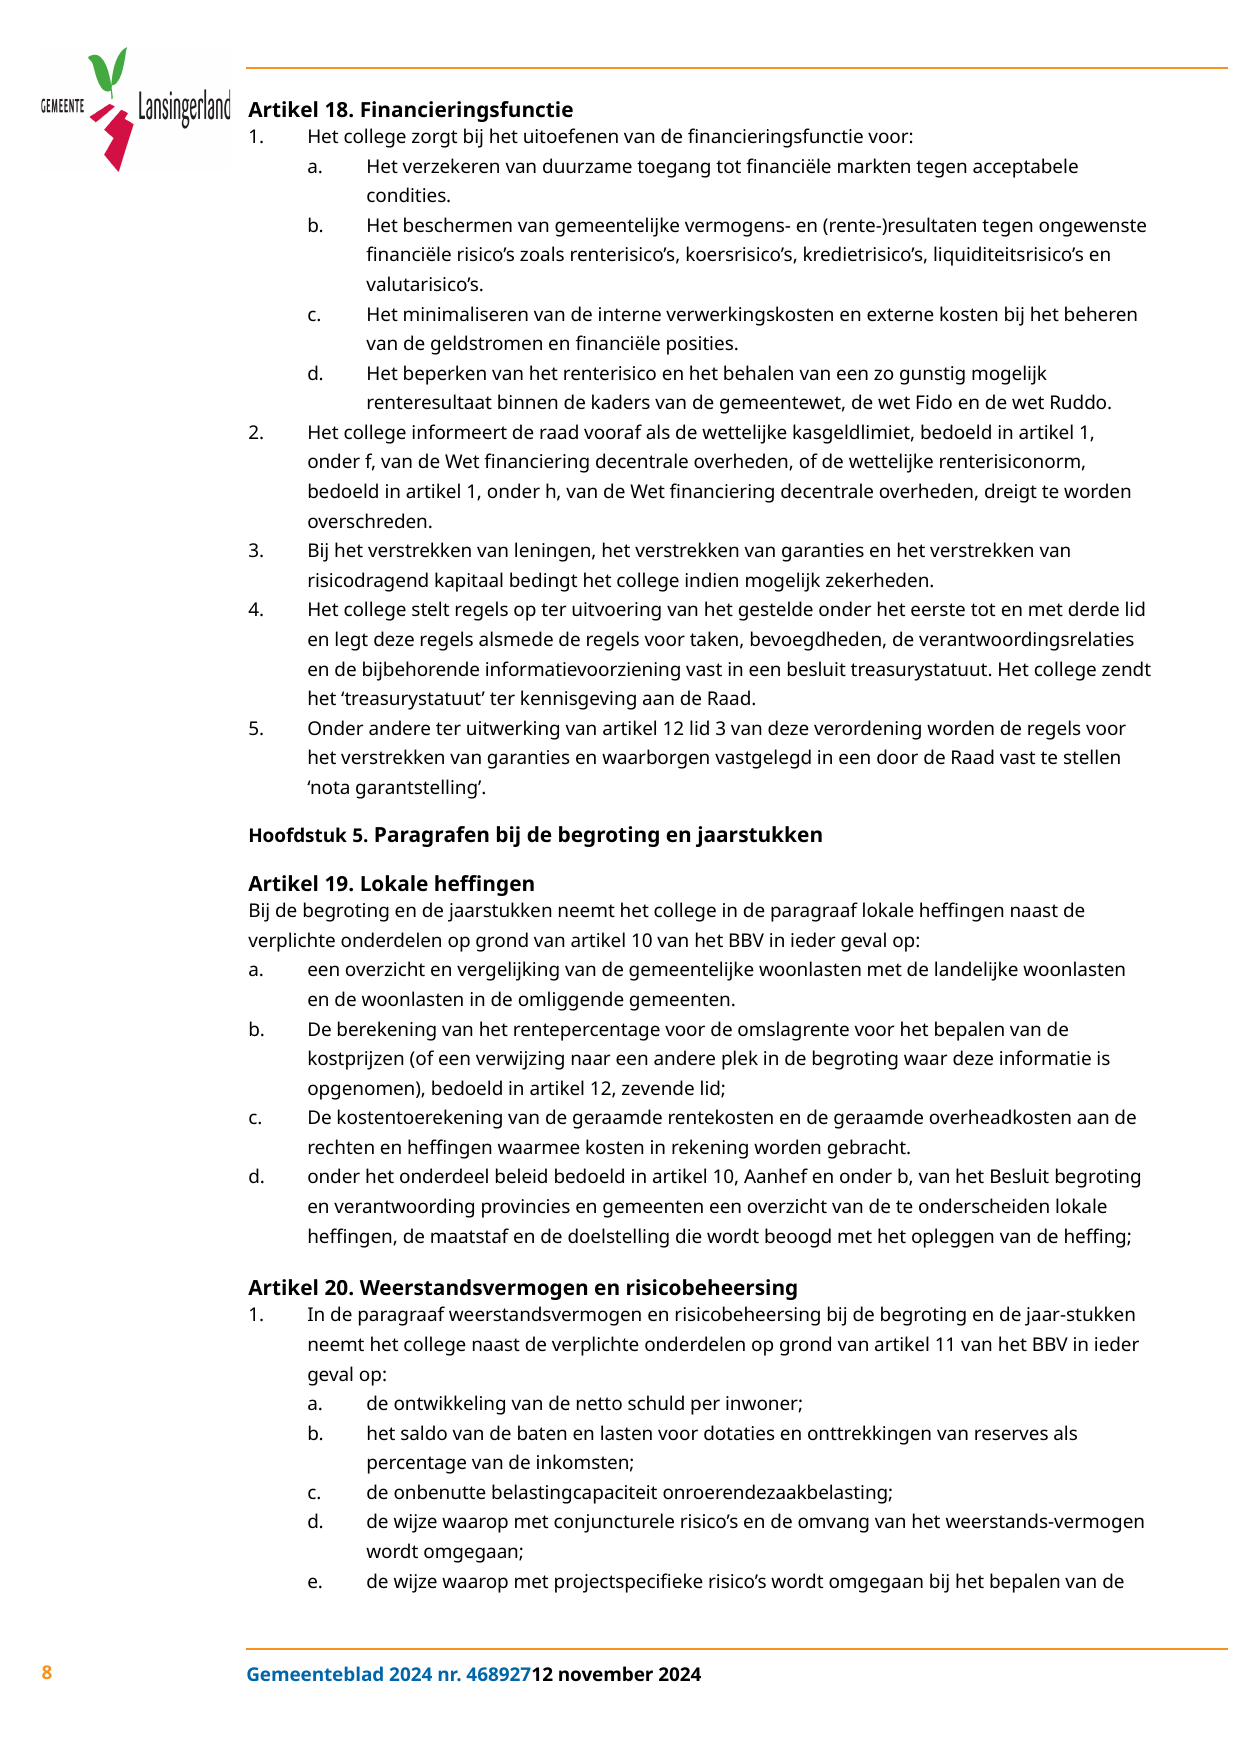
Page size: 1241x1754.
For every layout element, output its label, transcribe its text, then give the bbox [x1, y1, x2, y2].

list de ontwikkeling van de netto schuld per inwoner; [307, 1390, 1152, 1416]
list onder het onderdeel beleid bedoeld in artikel 10, Aanhef en onder b, van het Besluit begroting en verantwoording provincies en gemeenten een overzicht van de te onderscheiden lokale heffingen, de maatstaf en de doelstelling die wordt beoogd met het opleggen van de heffing; [248, 1164, 1152, 1248]
list Het college informeert de raad vooraf als de wettelijke kasgeldlimiet, bedoeld in artikel 1, onder f, van de Wet financiering decentrale overheden, of de wettelijke renterisiconorm, bedoeld in artikel 1, onder h, van de Wet financiering decentrale overheden, dreigt te worden overschreden. [248, 419, 1152, 533]
list de onbenutte belastingcapaciteit onroerendezaakbelasting; [307, 1479, 1152, 1505]
list Het verzekeren van duurzame toegang tot financiële markten tegen acceptabele condities. [307, 153, 1152, 208]
list de wijze waarop met projectspecifieke risico’s wordt omgegaan bij het bepalen van de [307, 1568, 1152, 1594]
list de wijze waarop met conjuncturele risico’s en de omvang van het weerstands-vermogen wordt omgegaan; [307, 1509, 1152, 1564]
list Het college zorgt bij het uitoefenen van de financieringsfunctie voor: [248, 123, 1152, 149]
text Hoofdstuk 5. Paragrafen bij de begroting en jaarstukken [248, 820, 1152, 848]
list Het minimaliseren van de interne verwerkingskosten en externe kosten bij het beheren van de geldstromen en financiële posities. [307, 301, 1152, 356]
picture [41, 47, 231, 172]
list Het college stelt regels op ter uitvoering van het gestelde onder het eerste tot en met derde lid en legt deze regels alsmede de regels voor taken, bevoegdheden, de verantwoordingsrelaties en de bijbehorende informatievoorziening vast in een besluit treasurystatuut. Het college zendt het ‘treasurystatuut’ ter kennisgeving aan de Raad. [248, 597, 1152, 711]
text Artikel 20. Weerstandsvermogen en risicobeheersing [248, 1273, 1152, 1302]
list Het beperken van het renterisico en het behalen van een zo gunstig mogelijk renteresultaat binnen de kaders van de gemeentewet, de wet Fido en de wet Ruddo. [307, 360, 1152, 415]
list het saldo van de baten en lasten voor dotaties en onttrekkingen van reserves als percentage van de inkomsten; [307, 1420, 1152, 1475]
list Het beschermen van gemeentelijke vermogens- en (rente-)resultaten tegen ongewenste financiële risico’s zoals renterisico’s, koersrisico’s, kredietrisico’s, liquiditeitsrisico’s en valutarisico’s. [307, 212, 1152, 297]
list De kostentoerekening van de geraamde rentekosten en de geraamde overheadkosten aan de rechten en heffingen waarmee kosten in rekening worden gebracht. [248, 1104, 1152, 1160]
text Artikel 18. Financieringsfunctie [248, 95, 1152, 123]
list De berekening van het rentepercentage voor de omslagrente voor het bepalen van de kostprijzen (of een verwijzing naar een andere plek in de begroting waar deze informatie is opgenomen), bedoeld in artikel 12, zevende lid; [248, 1016, 1152, 1101]
text Bij de begroting en de jaarstukken neemt het college in de paragraaf lokale heffingen naast de verplichte onderdelen op grond van artikel 10 van het BBV in ieder geval op: [248, 897, 1152, 953]
list In de paragraaf weerstandsvermogen en risicobeheersing bij de begroting en de jaar-stukken neemt het college naast de verplichte onderdelen op grond van artikel 11 van het BBV in ieder geval op: [248, 1302, 1152, 1387]
list Onder andere ter uitwerking van artikel 12 lid 3 van deze verordening worden de regels voor het verstrekken van garanties en waarborgen vastgelegd in een door de Raad vast te stellen ‘nota garantstelling’. [248, 715, 1152, 800]
list een overzicht en vergelijking van de gemeentelijke woonlasten met de landelijke woonlasten en de woonlasten in de omliggende gemeenten. [248, 957, 1152, 1012]
list Bij het verstrekken van leningen, het verstrekken van garanties en het verstrekken van risicodragend kapitaal bedingt het college indien mogelijk zekerheden. [248, 537, 1152, 593]
text Artikel 19. Lokale heffingen [248, 869, 1152, 897]
